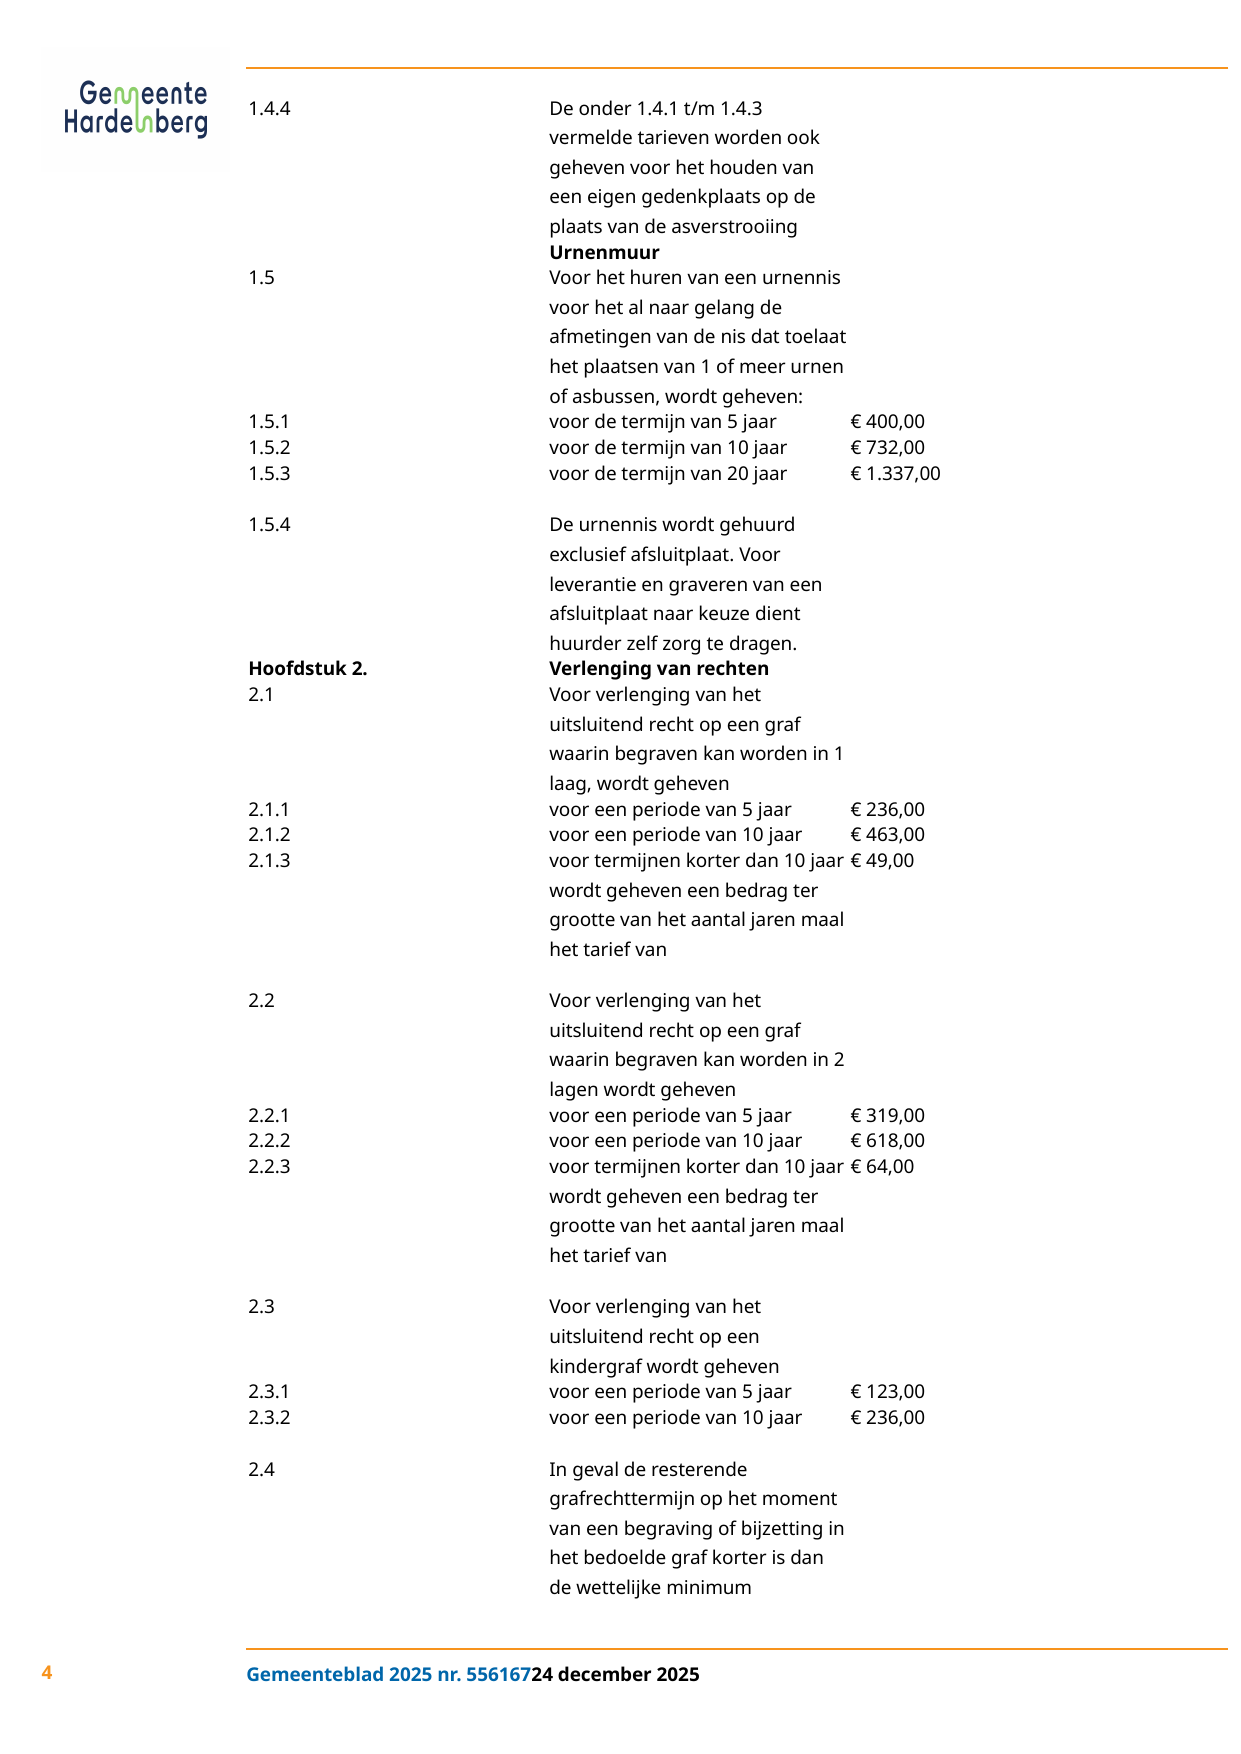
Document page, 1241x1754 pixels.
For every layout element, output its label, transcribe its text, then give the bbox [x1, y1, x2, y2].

table_cell 2.1.2 [248, 822, 549, 847]
table_cell 2.2.1 [248, 1102, 549, 1128]
table_cell voor termijnen korter dan 10 jaar wordt geheven een bedrag ter grootte van het aantal jaren maal het tarief van [549, 1154, 850, 1268]
table_cell Voor verlenging van het uitsluitend recht op een graf waarin begraven kan worden in 1 laag, wordt geheven [549, 681, 850, 796]
table_cell [248, 962, 549, 987]
table_cell [850, 1430, 1152, 1456]
table_cell [850, 486, 1152, 512]
table_cell 1.5.3 [248, 460, 549, 486]
table_cell [248, 1430, 549, 1456]
table_cell De urnennis wordt gehuurd exclusief afsluitplaat. Voor leverantie en graveren van een afsluitplaat naar keuze dient huurder zelf zorg te dragen. [549, 512, 850, 656]
table_cell In geval de resterende grafrechttermijn op het moment van een begraving of bijzetting in het bedoelde graf korter is dan de wettelijke minimum [549, 1456, 850, 1600]
table_cell [248, 1268, 549, 1294]
table_cell € 1.337,00 [850, 460, 1152, 486]
table_cell 1.5.4 [248, 512, 549, 656]
table_cell [549, 486, 850, 512]
table_cell voor termijnen korter dan 10 jaar wordt geheven een bedrag ter grootte van het aantal jaren maal het tarief van [549, 847, 850, 962]
table_cell [248, 239, 549, 264]
table_cell voor een periode van 10 jaar [549, 1404, 850, 1430]
table_cell voor de termijn van 20 jaar [549, 460, 850, 486]
table_cell Voor verlenging van het uitsluitend recht op een kindergraf wordt geheven [549, 1294, 850, 1378]
table_cell Hoofdstuk 2. [248, 656, 549, 681]
table_cell 1.4.4 [248, 95, 549, 239]
table_cell 2.4 [248, 1456, 549, 1600]
table_cell € 64,00 [850, 1154, 1152, 1268]
table_cell [549, 1430, 850, 1456]
table_cell [850, 239, 1152, 264]
table_cell 1.5 [248, 265, 549, 409]
table_cell voor een periode van 5 jaar [549, 1379, 850, 1404]
table_cell voor de termijn van 10 jaar [549, 434, 850, 460]
table_cell 2.2.3 [248, 1154, 549, 1268]
table_cell Verlenging van rechten [549, 656, 850, 681]
table_cell 2.1.1 [248, 796, 549, 822]
table_cell 2.3.1 [248, 1379, 549, 1404]
table_cell 2.3 [248, 1294, 549, 1378]
table_cell [850, 95, 1152, 239]
table_cell 1.5.1 [248, 409, 549, 434]
table_cell [850, 1456, 1152, 1600]
table_cell [248, 486, 549, 512]
picture [41, 47, 231, 172]
table_cell voor de termijn van 5 jaar [549, 409, 850, 434]
table_cell 2.2.2 [248, 1128, 549, 1153]
table_cell 2.1.3 [248, 847, 549, 962]
table_cell € 49,00 [850, 847, 1152, 962]
table_cell € 236,00 [850, 796, 1152, 822]
table_cell voor een periode van 5 jaar [549, 796, 850, 822]
table_cell voor een periode van 10 jaar [549, 822, 850, 847]
table_cell Voor verlenging van het uitsluitend recht op een graf waarin begraven kan worden in 2 lagen wordt geheven [549, 988, 850, 1102]
table_cell voor een periode van 10 jaar [549, 1128, 850, 1153]
table_cell [850, 512, 1152, 656]
table_cell € 236,00 [850, 1404, 1152, 1430]
table_cell € 732,00 [850, 434, 1152, 460]
table_cell 2.2 [248, 988, 549, 1102]
table_cell [850, 681, 1152, 796]
table_cell 2.3.2 [248, 1404, 549, 1430]
table_cell [549, 962, 850, 987]
table_cell € 400,00 [850, 409, 1152, 434]
table_cell [850, 656, 1152, 681]
table_cell [549, 1268, 850, 1294]
table_cell € 618,00 [850, 1128, 1152, 1153]
table_cell De onder 1.4.1 t/m 1.4.3 vermelde tarieven worden ook geheven voor het houden van een eigen gedenkplaats op de plaats van de asverstrooiing [549, 95, 850, 239]
table_cell [850, 1268, 1152, 1294]
table_cell 2.1 [248, 681, 549, 796]
table_cell Urnenmuur [549, 239, 850, 264]
table_cell [850, 265, 1152, 409]
table_cell [850, 962, 1152, 987]
table_cell € 463,00 [850, 822, 1152, 847]
table_cell [850, 1294, 1152, 1378]
table_cell [850, 988, 1152, 1102]
table_cell Voor het huren van een urnennis voor het al naar gelang de afmetingen van de nis dat toelaat het plaatsen van 1 of meer urnen of asbussen, wordt geheven: [549, 265, 850, 409]
table_cell € 319,00 [850, 1102, 1152, 1128]
table_cell 1.5.2 [248, 434, 549, 460]
table_cell € 123,00 [850, 1379, 1152, 1404]
table_cell voor een periode van 5 jaar [549, 1102, 850, 1128]
